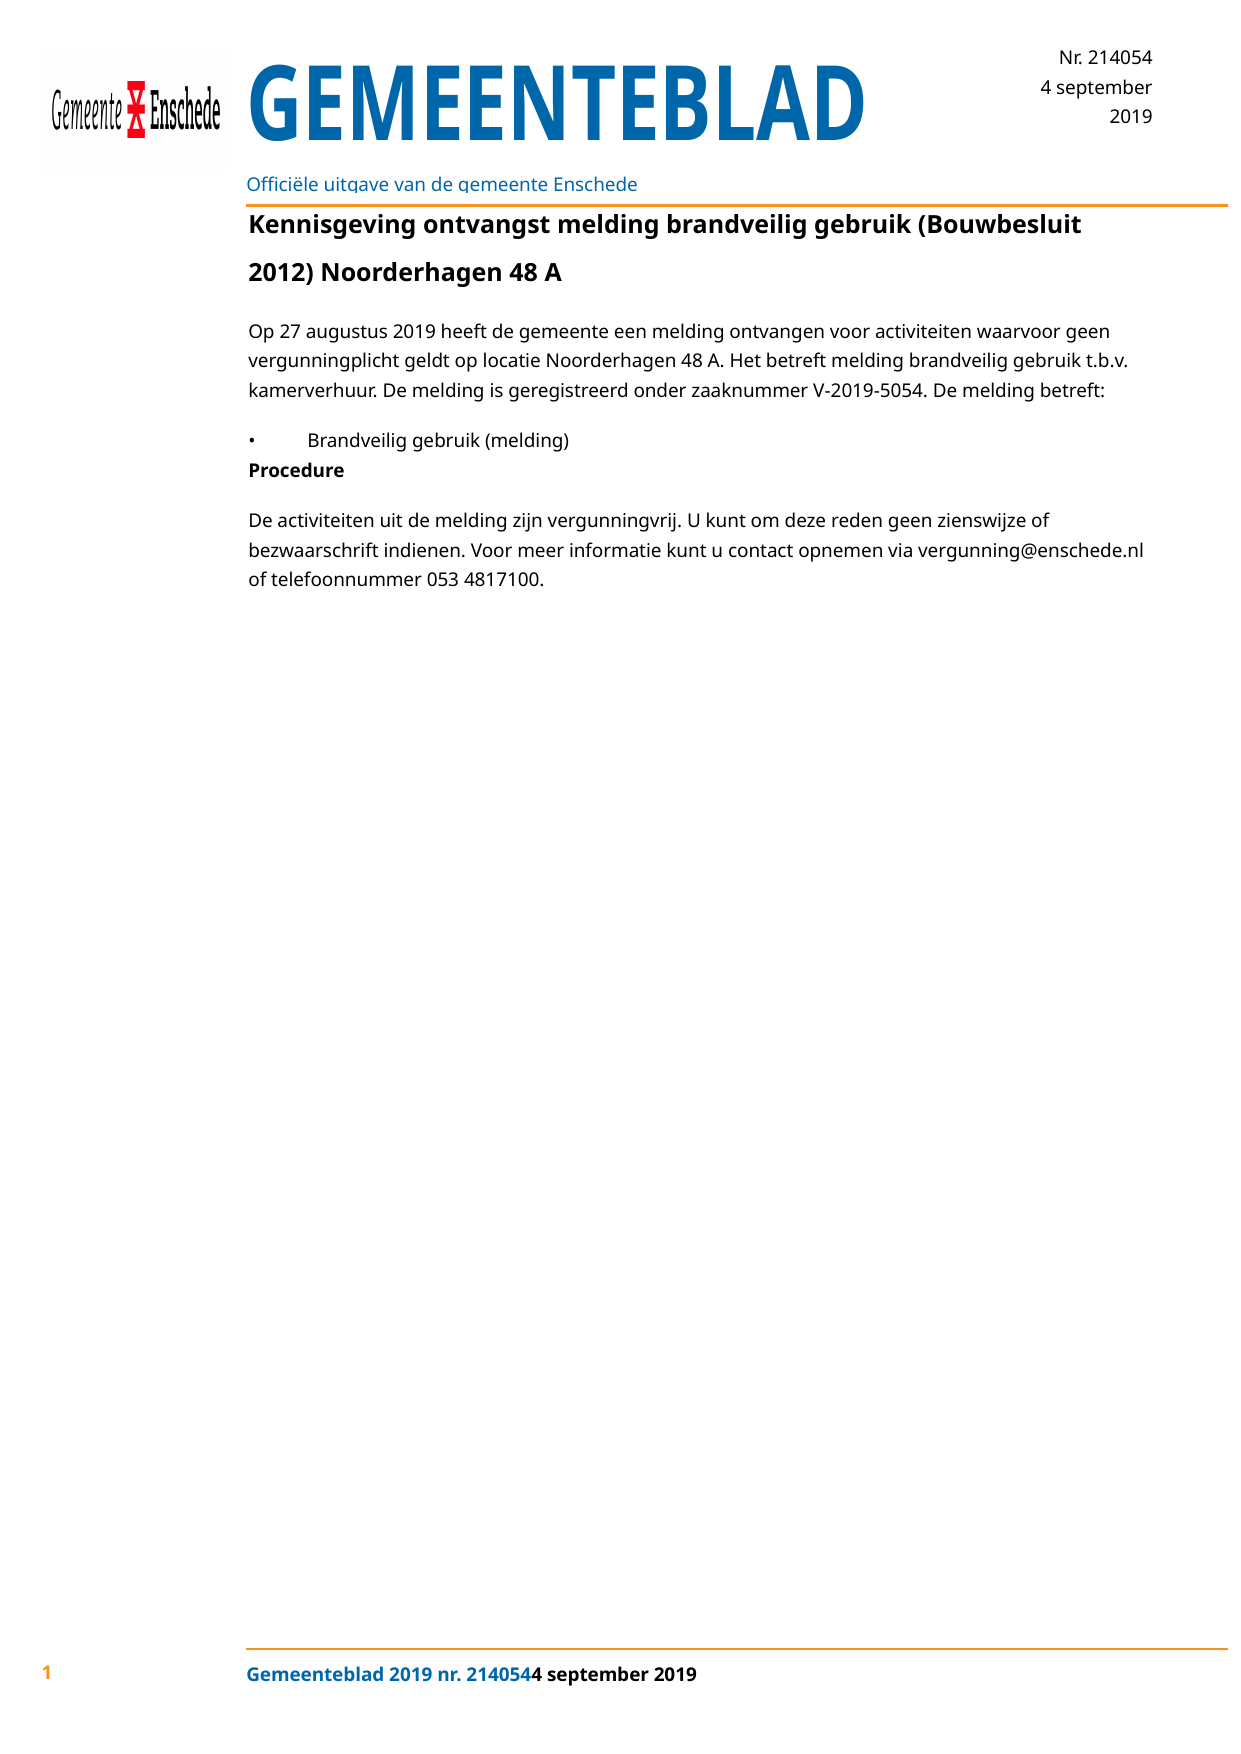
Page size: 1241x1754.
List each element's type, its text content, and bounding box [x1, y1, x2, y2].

picture [41, 47, 231, 172]
text Op 27 augustus 2019 heeft de gemeente een melding ontvangen voor activiteiten waarvoor geen vergunningplicht geldt op locatie Noorderhagen 48 A. Het betreft melding brandveilig gebruik t.b.v. kamerverhuur. De melding is geregistreerd onder zaaknummer V-2019-5054. De melding betreft: [248, 318, 1152, 403]
text Procedure [248, 457, 1152, 483]
text De activiteiten uit de melding zijn vergunningvrij. U kunt om deze reden geen zienswijze of bezwaarschrift indienen. Voor meer informatie kunt u contact opnemen via vergunning@enschede.nl of telefoonnummer 053 4817100. [248, 507, 1152, 592]
text Kennisgeving ontvangst melding brandveilig gebruik (Bouwbesluit 2012) Noorderhagen 48 A [248, 207, 1152, 288]
list Brandveilig gebruik (melding) [248, 427, 1152, 453]
